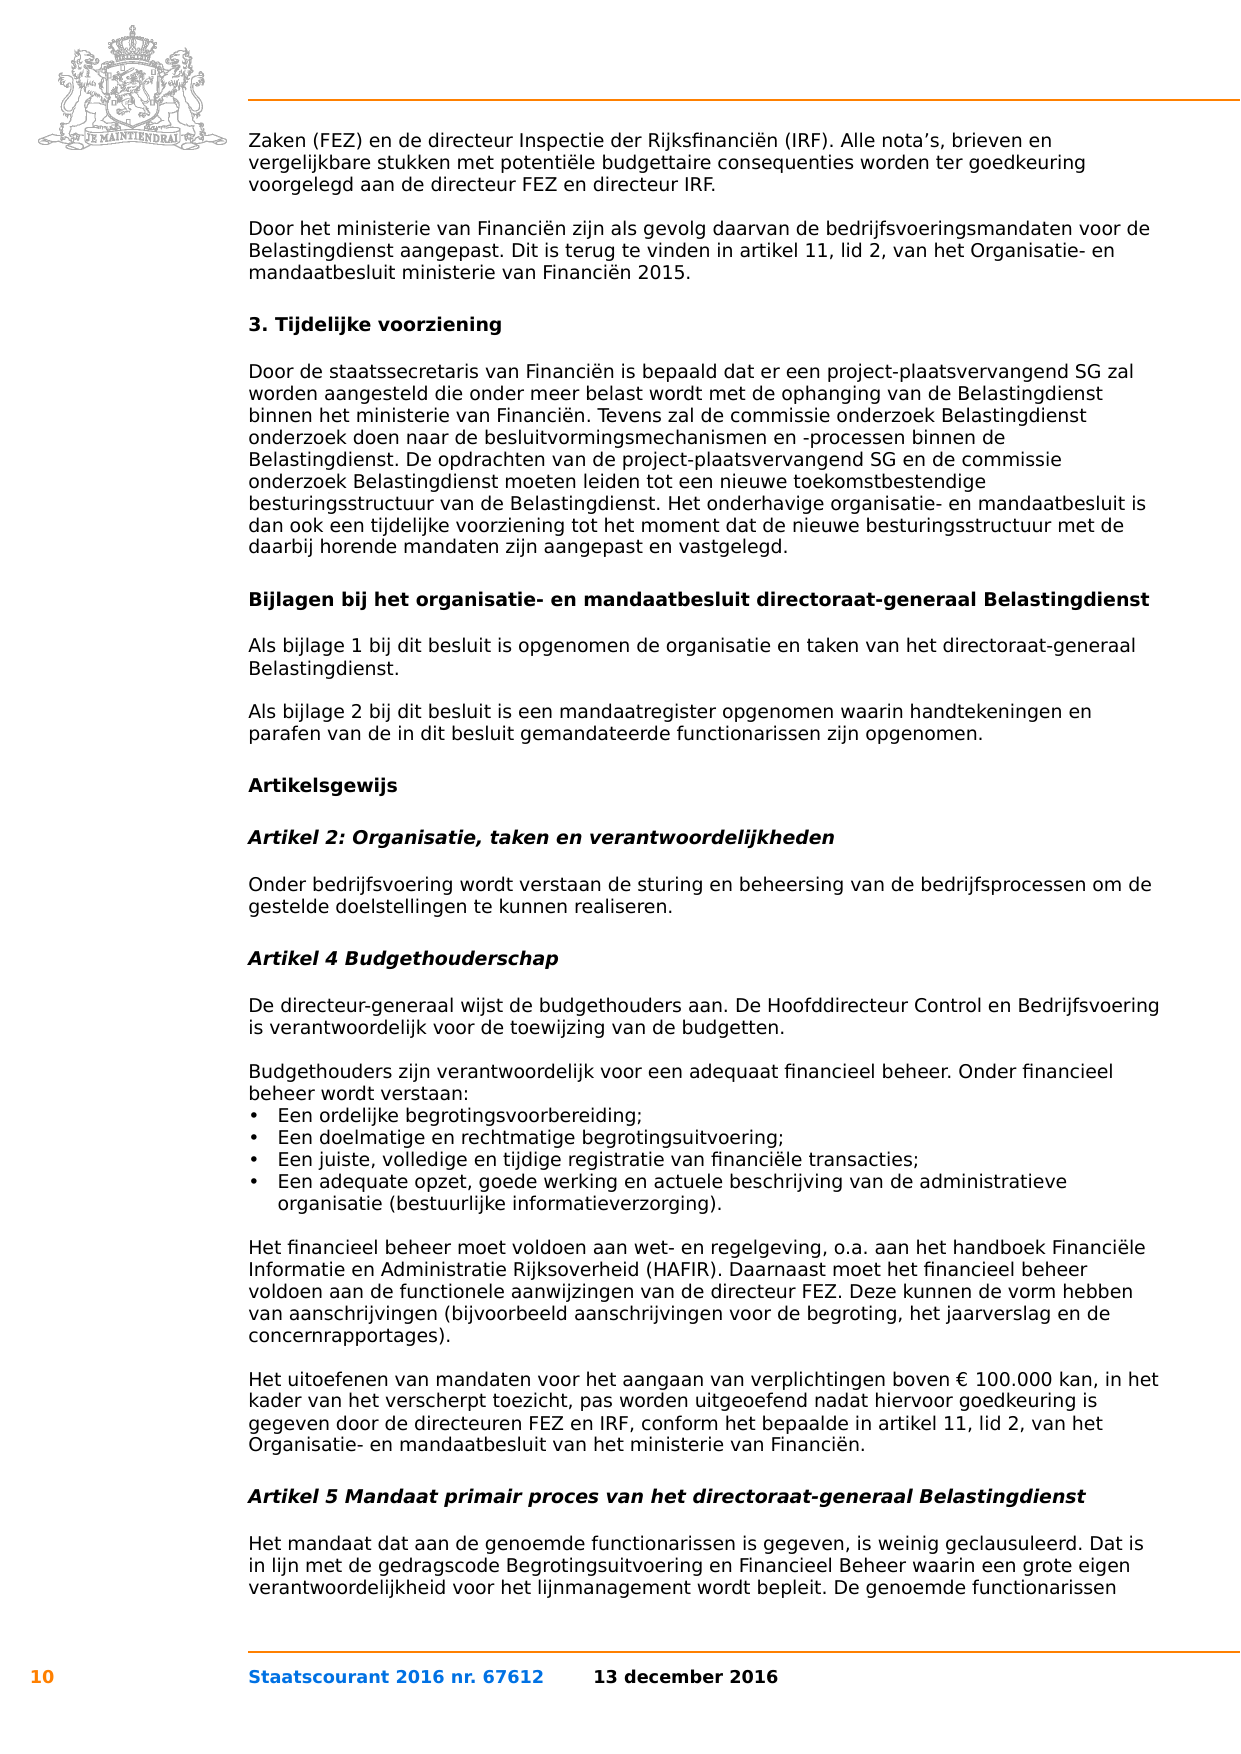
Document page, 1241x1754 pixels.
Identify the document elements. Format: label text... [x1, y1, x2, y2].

text De directeur-generaal wijst de budgethouders aan. De Hoofddirecteur Control en Bedrijfsvoering is verantwoordelijk voor de toewijzing van de budgetten. [248, 995, 1163, 1039]
text Door de staatssecretaris van Financiën is bepaald dat er een project-plaatsvervangend SG zal worden aangesteld die onder meer belast wordt met de ophanging van de Belastingdienst binnen het ministerie van Financiën. Tevens zal de commissie onderzoek Belastingdienst onderzoek doen naar de besluitvormingsmechanismen en -processen binnen de Belastingdienst. De opdrachten van de project-plaatsvervangend SG en de commissie onderzoek Belastingdienst moeten leiden tot een nieuwe toekomstbestendige besturingsstructuur van de Belastingdienst. Het onderhavige organisatie- en mandaatbesluit is dan ook een tijdelijke voorziening tot het moment dat de nieuwe besturingsstructuur met de daarbij horende mandaten zijn aangepast en vastgelegd. [248, 361, 1163, 558]
text • Een ordelijke begrotingsvoorbereiding; [248, 1105, 1163, 1127]
text Budgethouders zijn verantwoordelijk voor een adequaat financieel beheer. Onder financieel beheer wordt verstaan: [248, 1061, 1163, 1105]
subtitle Artikelsgewijs [248, 775, 1163, 797]
text Onder bedrijfsvoering wordt verstaan de sturing en beheersing van de bedrijfsprocessen om de gestelde doelstellingen te kunnen realiseren. [248, 874, 1163, 918]
picture [38, 25, 227, 150]
subtitle 3. Tijdelijke voorziening [248, 314, 1163, 336]
text • Een doelmatige en rechtmatige begrotingsuitvoering; [248, 1127, 1163, 1149]
subtitle Artikel 2: Organisatie, taken en verantwoordelijkheden [248, 827, 1163, 849]
text Als bijlage 2 bij dit besluit is een mandaatregister opgenomen waarin handtekeningen en parafen van de in dit besluit gemandateerde functionarissen zijn opgenomen. [248, 701, 1163, 745]
text Het uitoefenen van mandaten voor het aangaan van verplichtingen boven € 100.000 kan, in het kader van het verscherpt toezicht, pas worden uitgeoefend nadat hiervoor goedkeuring is gegeven door de directeuren FEZ en IRF, conform het bepaalde in artikel 11, lid 2, van het Organisatie- en mandaatbesluit van het ministerie van Financiën. [248, 1368, 1163, 1456]
subtitle Artikel 5 Mandaat primair proces van het directoraat-generaal Belastingdienst [248, 1486, 1163, 1508]
text • Een juiste, volledige en tijdige registratie van financiële transacties; [248, 1149, 1163, 1171]
text Het financieel beheer moet voldoen aan wet- en regelgeving, o.a. aan het handboek Financiële Informatie en Administratie Rijksoverheid (HAFIR). Daarnaast moet het financieel beheer voldoen aan de functionele aanwijzingen van de directeur FEZ. Deze kunnen de vorm hebben van aanschrijvingen (bijvoorbeeld aanschrijvingen voor de begroting, het jaarverslag en de concernrapportages). [248, 1237, 1163, 1347]
text Het mandaat dat aan de genoemde functionarissen is gegeven, is weinig geclausuleerd. Dat is in lijn met de gedragscode Begrotingsuitvoering en Financieel Beheer waarin een grote eigen verantwoordelijkheid voor het lijnmanagement wordt bepleit. De genoemde functionarissen [248, 1533, 1163, 1599]
text Door het ministerie van Financiën zijn als gevolg daarvan de bedrijfsvoeringsmandaten voor de Belastingdienst aangepast. Dit is terug te vinden in artikel 11, lid 2, van het Organisatie- en mandaatbesluit ministerie van Financiën 2015. [248, 218, 1163, 284]
subtitle Artikel 4 Budgethouderschap [248, 948, 1163, 970]
text • Een adequate opzet, goede werking en actuele beschrijving van de administratieve organisatie (bestuurlijke informatieverzorging). [248, 1171, 1163, 1215]
text Zaken (FEZ) en de directeur Inspectie der Rijksfinanciën (IRF). Alle nota’s, brieven en vergelijkbare stukken met potentiële budgettaire consequenties worden ter goedkeuring voorgelegd aan de directeur FEZ en directeur IRF. [248, 130, 1163, 196]
text Als bijlage 1 bij dit besluit is opgenomen de organisatie en taken van het directoraat-generaal Belastingdienst. [248, 635, 1163, 679]
subtitle Bijlagen bij het organisatie- en mandaatbesluit directoraat-generaal Belastingdienst [248, 588, 1163, 610]
